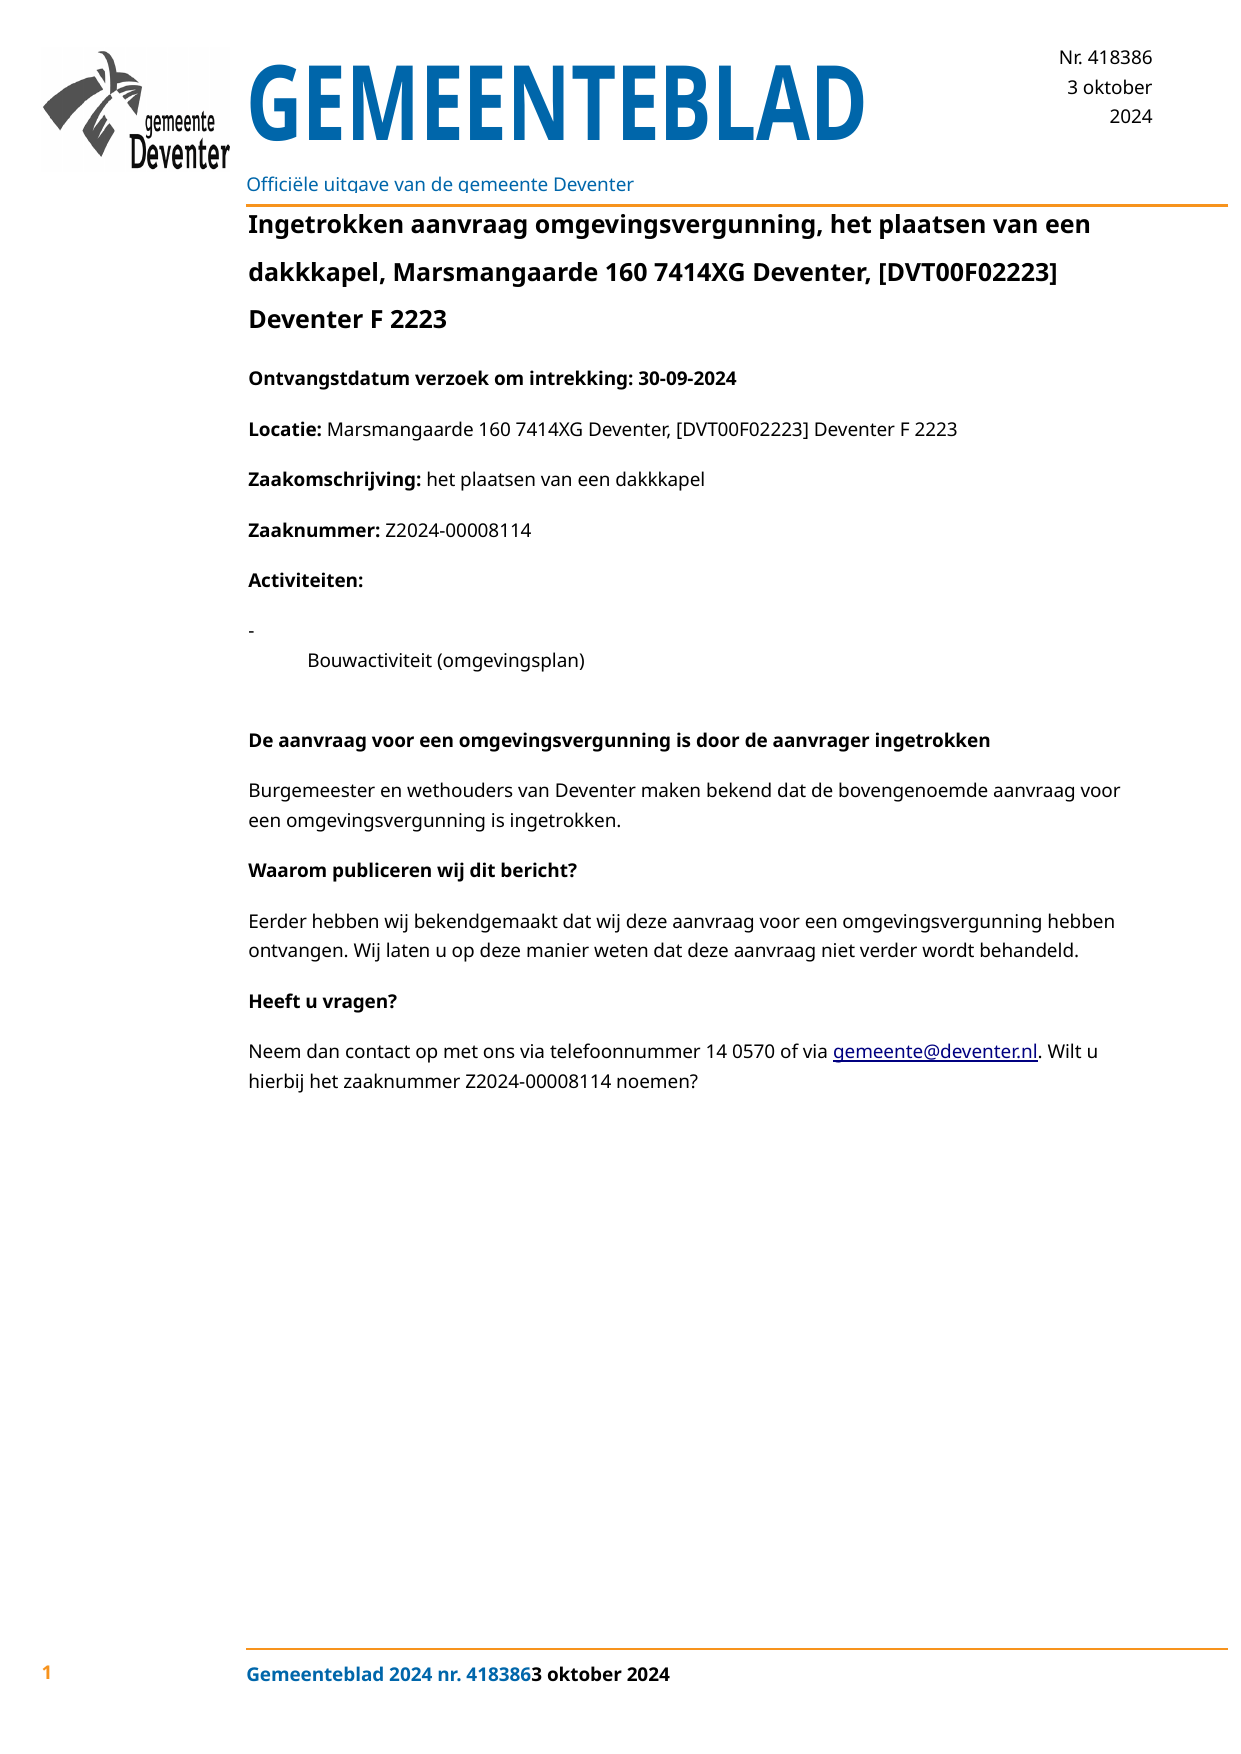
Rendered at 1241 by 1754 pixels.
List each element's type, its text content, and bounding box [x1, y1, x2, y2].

text Locatie: Marsmangaarde 160 7414XG Deventer, [DVT00F02223] Deventer F 2223 [248, 416, 1152, 442]
text Waarom publiceren wij dit bericht? [248, 858, 1152, 883]
text Burgemeester en wethouders van Deventer maken bekend dat de bovengenoemde aanvraag voor een omgevingsvergunning is ingetrokken. [248, 778, 1152, 833]
text Heeft u vragen? [248, 988, 1152, 1014]
text Neem dan contact op met ons via telefoonnummer 14 0570 of via gemeente@deventer.nl. Wilt u hierbij het zaaknummer Z2024-00008114 noemen? [248, 1038, 1152, 1094]
text Ontvangstdatum verzoek om intrekking: 30-09-2024 [248, 366, 1152, 391]
text Ingetrokken aanvraag omgevingsvergunning, het plaatsen van een dakkkapel, Marsmangaarde 160 7414XG Deventer, [DVT00F02223] Deventer F 2223 [248, 207, 1152, 336]
picture [41, 47, 231, 172]
text De aanvraag voor een omgevingsvergunning is door de aanvrager ingetrokken [248, 727, 1152, 753]
text Zaakomschrijving: het plaatsen van een dakkkapel [248, 466, 1152, 492]
list Bouwactiviteit (omgevingsplan) [248, 647, 1152, 673]
text Activiteiten: [248, 567, 1152, 593]
text Zaaknummer: Z2024-00008114 [248, 517, 1152, 542]
text Eerder hebben wij bekendgemaakt dat wij deze aanvraag voor een omgevingsvergunning hebben ontvangen. Wij laten u op deze manier weten dat deze aanvraag niet verder wordt behandeld. [248, 908, 1152, 963]
